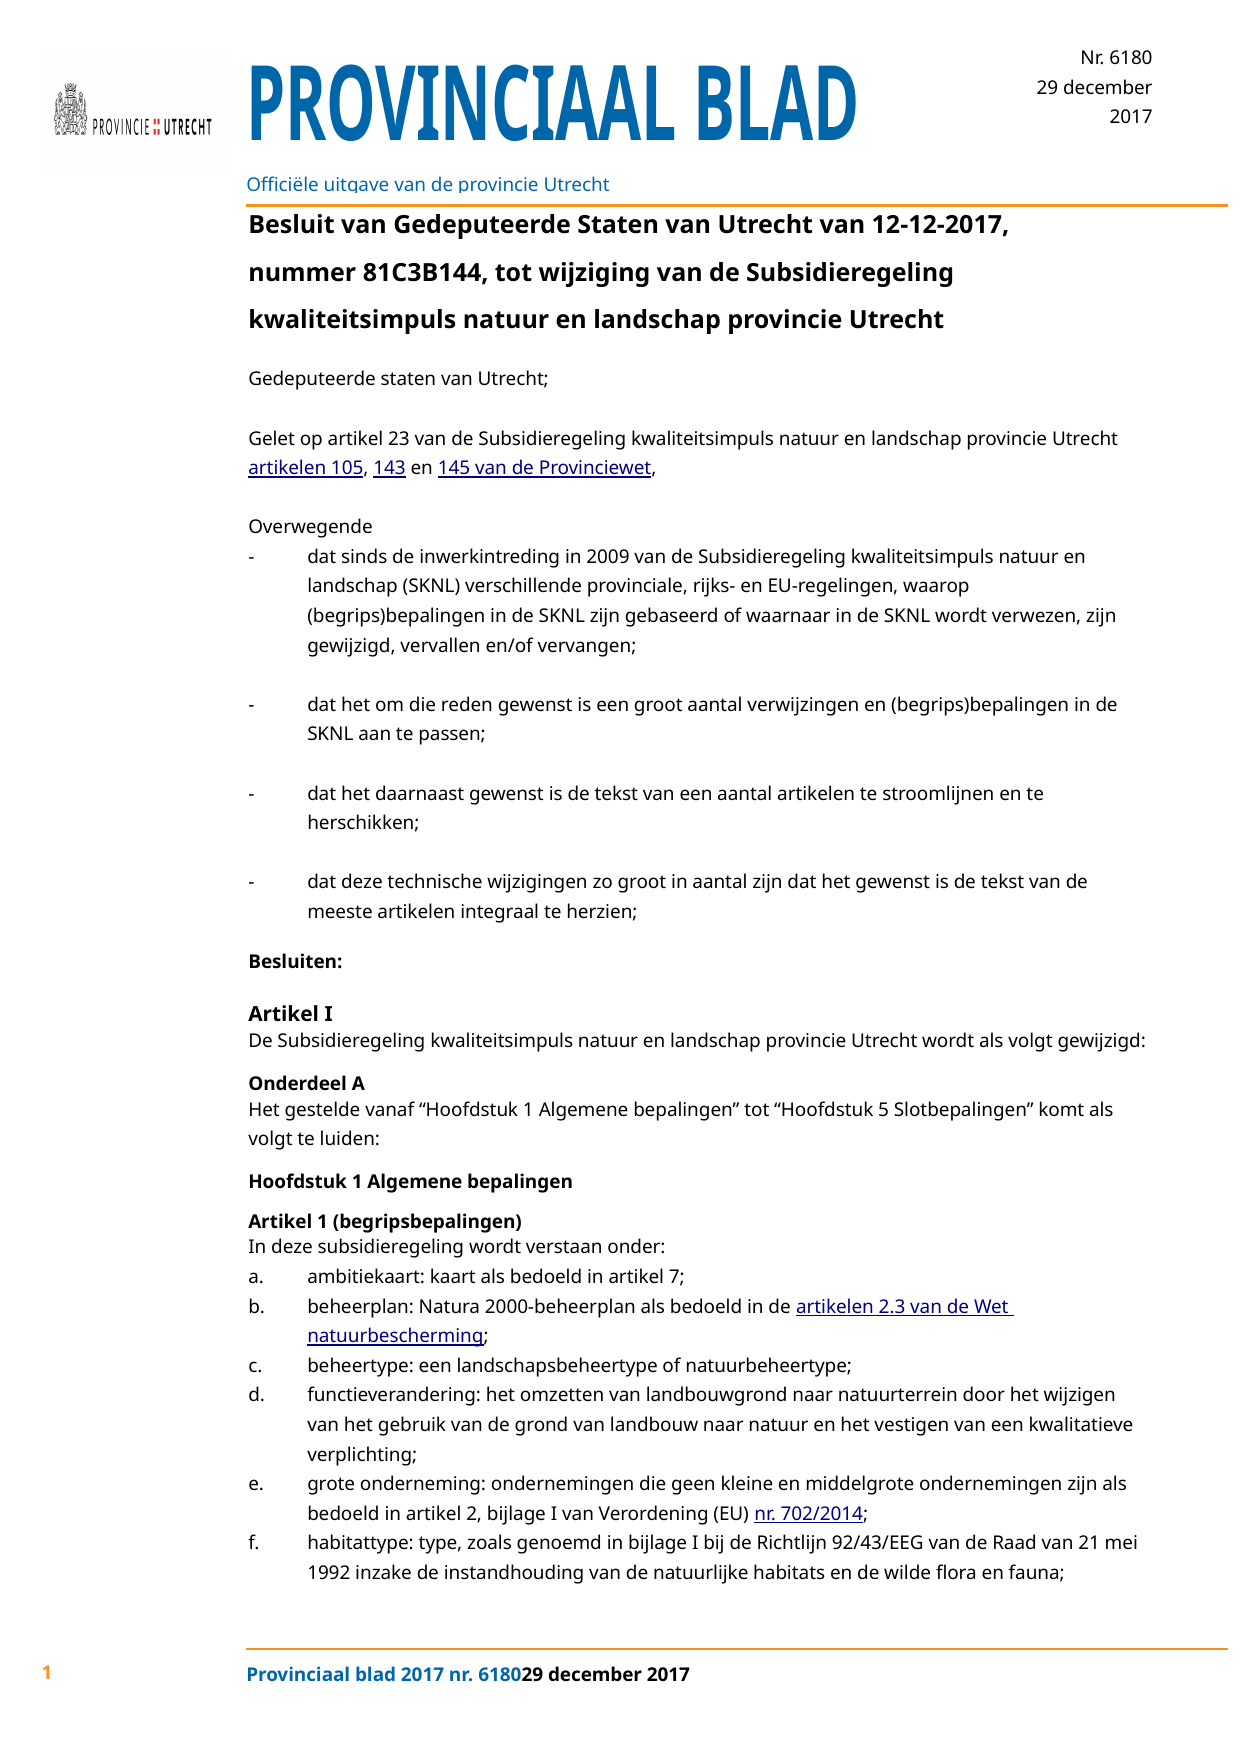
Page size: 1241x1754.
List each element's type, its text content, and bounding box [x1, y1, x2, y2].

text Overwegende [248, 513, 1152, 539]
text artikelen 105, 143 en 145 van de Provinciewet, [248, 454, 1152, 480]
text Artikel I [248, 999, 1152, 1027]
picture [41, 47, 231, 172]
list dat sinds de inwerkintreding in 2009 van de Subsidieregeling kwaliteitsimpuls natuur en landschap (SKNL) verschillende provinciale, rijks- en EU-regelingen, waarop (begrips)bepalingen in de SKNL zijn gebaseerd of waarnaar in de SKNL wordt verwezen, zijn gewijzigd, vervallen en/of vervangen; [248, 543, 1152, 657]
text De Subsidieregeling kwaliteitsimpuls natuur en landschap provincie Utrecht wordt als volgt gewijzigd: [248, 1027, 1152, 1053]
text Gedeputeerde staten van Utrecht; [248, 366, 1152, 391]
list dat het om die reden gewenst is een groot aantal verwijzingen en (begrips)bepalingen in de SKNL aan te passen; [248, 691, 1152, 746]
text Hoofdstuk 1 Algemene bepalingen [248, 1169, 1152, 1194]
list grote onderneming: ondernemingen die geen kleine en middelgrote ondernemingen zijn als bedoeld in artikel 2, bijlage I van Verordening (EU) nr. 702/2014; [248, 1470, 1152, 1526]
text In deze subsidieregeling wordt verstaan onder: [248, 1234, 1152, 1259]
text Gelet op artikel 23 van de Subsidieregeling kwaliteitsimpuls natuur en landschap provincie Utrecht [248, 425, 1152, 450]
text Artikel 1 (begripsbepalingen) [248, 1208, 1152, 1234]
text Besluiten: [248, 948, 1152, 974]
list beheertype: een landschapsbeheertype of natuurbeheertype; [248, 1352, 1152, 1378]
list habitattype: type, zoals genoemd in bijlage I bij de Richtlijn 92/43/EEG van de Raad van 21 mei 1992 inzake de instandhouding van de natuurlijke habitats en de wilde flora en fauna; [248, 1529, 1152, 1585]
list dat het daarnaast gewenst is de tekst van een aantal artikelen te stroomlijnen en te herschikken; [248, 780, 1152, 835]
list beheerplan: Natura 2000-beheerplan als bedoeld in de artikelen 2.3 van de Wet natuurbescherming; [248, 1293, 1152, 1348]
text Onderdeel A [248, 1070, 1152, 1096]
list dat deze technische wijzigingen zo groot in aantal zijn dat het gewenst is de tekst van de meeste artikelen integraal te herzien; [248, 868, 1152, 924]
list ambitiekaart: kaart als bedoeld in artikel 7; [248, 1263, 1152, 1289]
text Besluit van Gedeputeerde Staten van Utrecht van 12-12-2017, nummer 81C3B144, tot wijziging van de Subsidieregeling kwaliteitsimpuls natuur en landschap provincie Utrecht [248, 207, 1152, 336]
text Het gestelde vanaf “Hoofdstuk 1 Algemene bepalingen” tot “Hoofdstuk 5 Slotbepalingen” komt als volgt te luiden: [248, 1096, 1152, 1151]
list functieverandering: het omzetten van landbouwgrond naar natuurterrein door het wijzigen van het gebruik van de grond van landbouw naar natuur en het vestigen van een kwalitatieve verplichting; [248, 1382, 1152, 1467]
